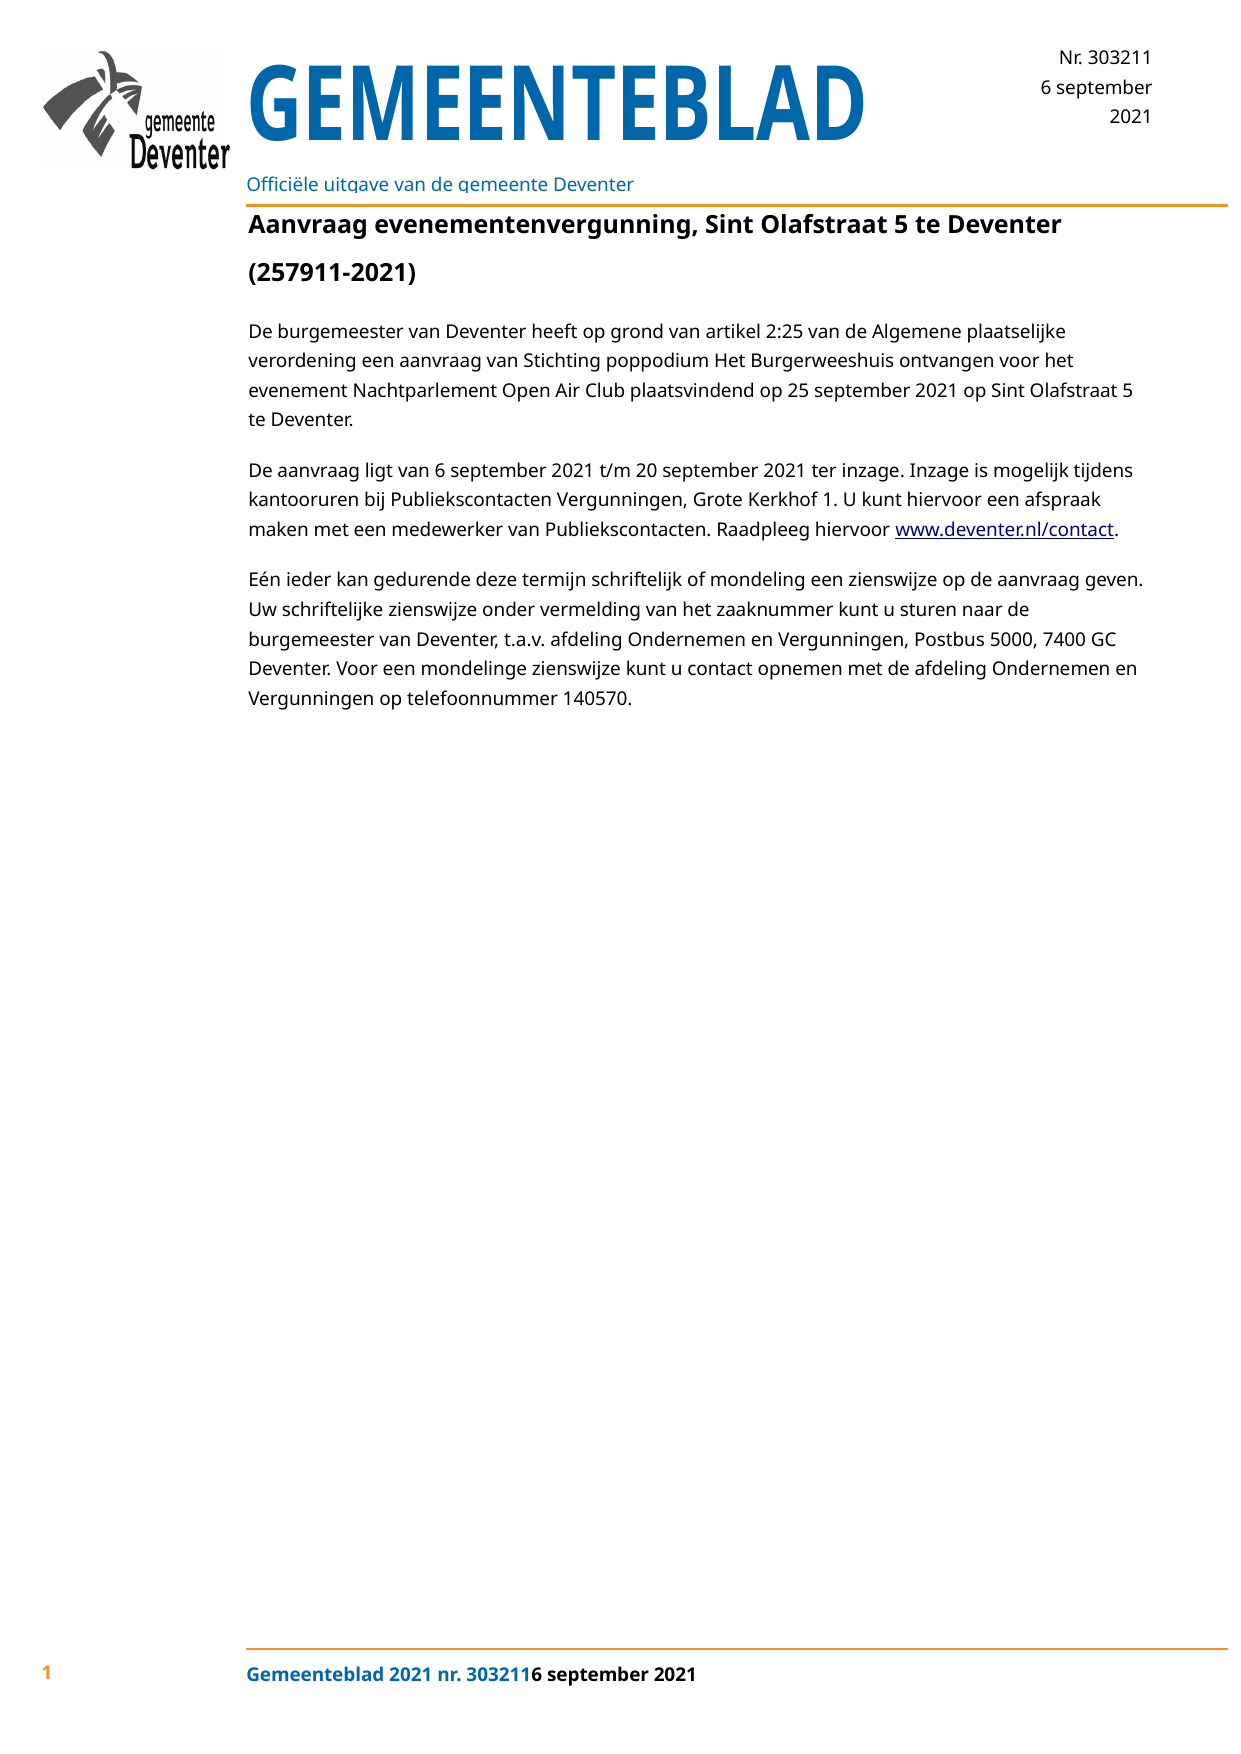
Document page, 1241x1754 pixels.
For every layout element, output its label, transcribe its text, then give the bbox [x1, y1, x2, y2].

text Aanvraag evenementenvergunning, Sint Olafstraat 5 te Deventer (257911-2021) [248, 207, 1152, 288]
picture [41, 47, 231, 172]
text De burgemeester van Deventer heeft op grond van artikel 2:25 van de Algemene plaatselijke verordening een aanvraag van Stichting poppodium Het Burgerweeshuis ontvangen voor het evenement Nachtparlement Open Air Club plaatsvindend op 25 september 2021 op Sint Olafstraat 5 te Deventer. [248, 318, 1152, 432]
text De aanvraag ligt van 6 september 2021 t/m 20 september 2021 ter inzage. Inzage is mogelijk tijdens kantooruren bij Publiekscontacten Vergunningen, Grote Kerkhof 1. U kunt hiervoor een afspraak maken met een medewerker van Publiekscontacten. Raadpleeg hiervoor www.deventer.nl/contact. [248, 457, 1152, 542]
text Eén ieder kan gedurende deze termijn schriftelijk of mondeling een zienswijze op de aanvraag geven. Uw schriftelijke zienswijze onder vermelding van het zaaknummer kunt u sturen naar de burgemeester van Deventer, t.a.v. afdeling Ondernemen en Vergunningen, Postbus 5000, 7400 GC Deventer. Voor een mondelinge zienswijze kunt u contact opnemen met de afdeling Ondernemen en Vergunningen op telefoonnummer 140570. [248, 567, 1152, 711]
